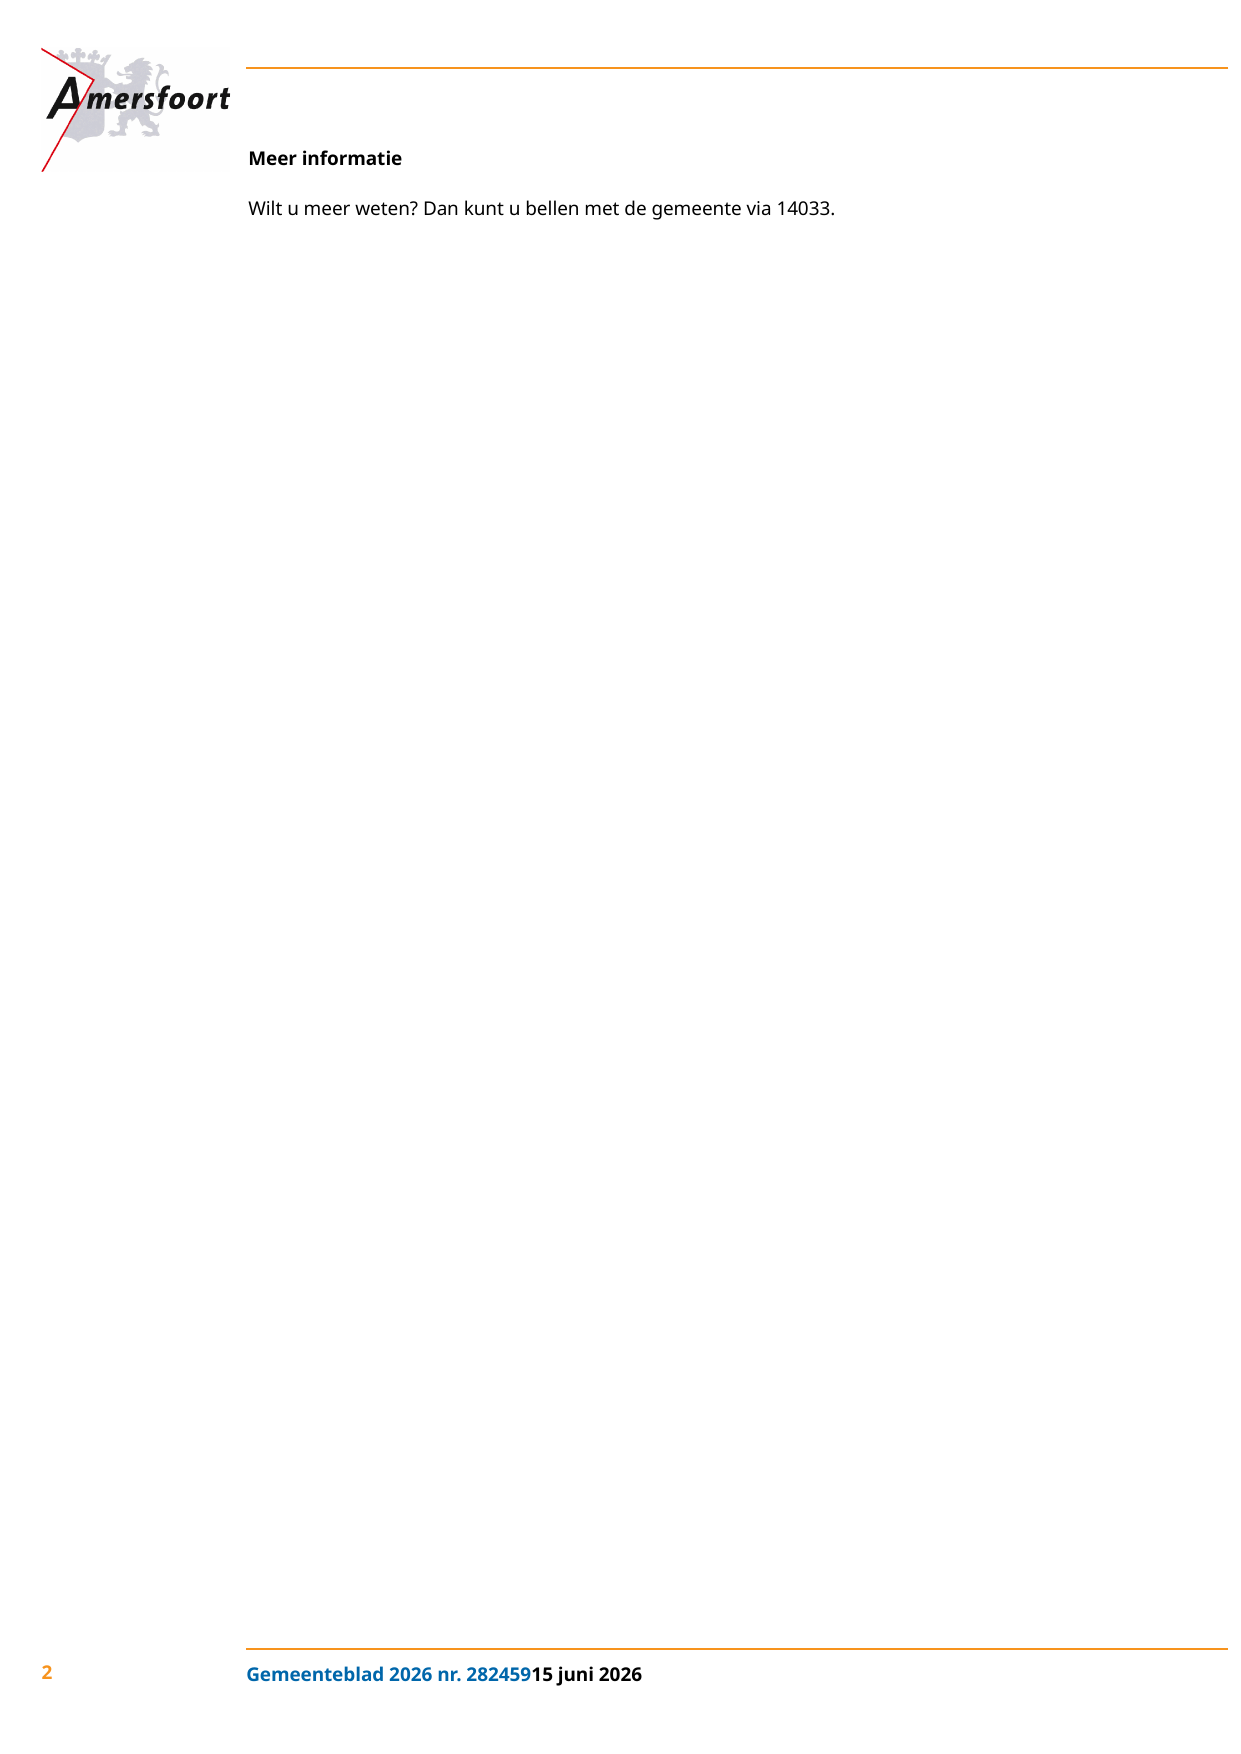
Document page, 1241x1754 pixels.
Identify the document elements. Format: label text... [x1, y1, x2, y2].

text Wilt u meer weten? Dan kunt u bellen met de gemeente via 14033. [248, 196, 1152, 221]
text Meer informatie [248, 145, 1152, 171]
picture [41, 47, 231, 172]
